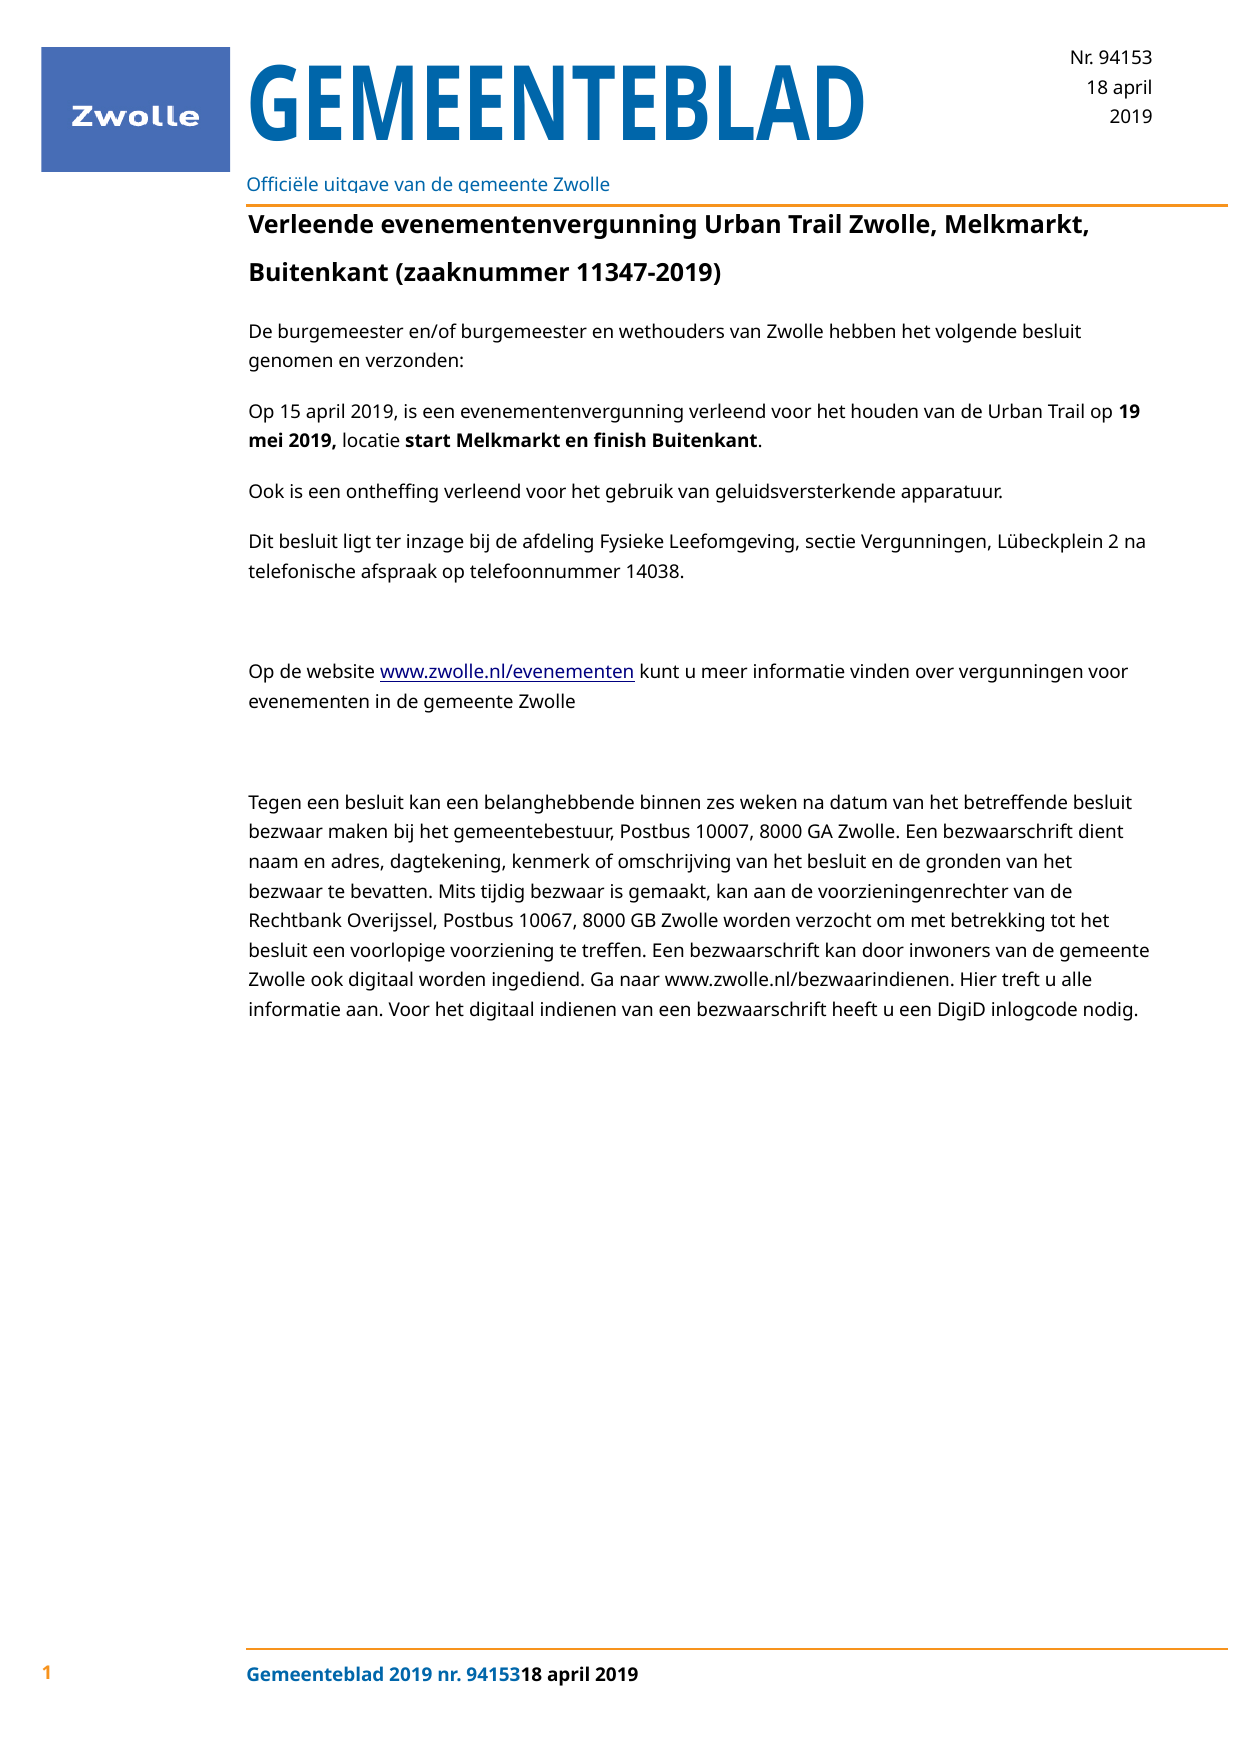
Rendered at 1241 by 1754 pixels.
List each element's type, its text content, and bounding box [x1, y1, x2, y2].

text Ook is een ontheffing verleend voor het gebruik van geluidsversterkende apparatuur. [248, 478, 1152, 504]
text Op de website www.zwolle.nl/evenementen kunt u meer informatie vinden over vergunningen voor evenementen in de gemeente Zwolle [248, 659, 1152, 714]
picture [41, 47, 231, 172]
text Verleende evenementenvergunning Urban Trail Zwolle, Melkmarkt, Buitenkant (zaaknummer 11347-2019) [248, 207, 1152, 288]
text Tegen een besluit kan een belanghebbende binnen zes weken na datum van het betreffende besluit bezwaar maken bij het gemeentebestuur, Postbus 10007, 8000 GA Zwolle. Een bezwaarschrift dient naam en adres, dagtekening, kenmerk of omschrijving van het besluit en de gronden van het bezwaar te bevatten. Mits tijdig bezwaar is gemaakt, kan aan de voorzieningenrechter van de Rechtbank Overijssel, Postbus 10067, 8000 GB Zwolle worden verzocht om met betrekking tot het besluit een voorlopige voorziening te treffen. Een bezwaarschrift kan door inwoners van de gemeente Zwolle ook digitaal worden ingediend. Ga naar www.zwolle.nl/bezwaarindienen. Hier treft u alle informatie aan. Voor het digitaal indienen van een bezwaarschrift heeft u een DigiD inlogcode nodig. [248, 789, 1152, 1022]
text Dit besluit ligt ter inzage bij de afdeling Fysieke Leefomgeving, sectie Vergunningen, Lübeckplein 2 na telefonische afspraak op telefoonnummer 14038. [248, 528, 1152, 584]
text Op 15 april 2019, is een evenementenvergunning verleend voor het houden van de Urban Trail op 19 mei 2019, locatie start Melkmarkt en finish Buitenkant. [248, 398, 1152, 453]
text De burgemeester en/of burgemeester en wethouders van Zwolle hebben het volgende besluit genomen en verzonden: [248, 318, 1152, 373]
